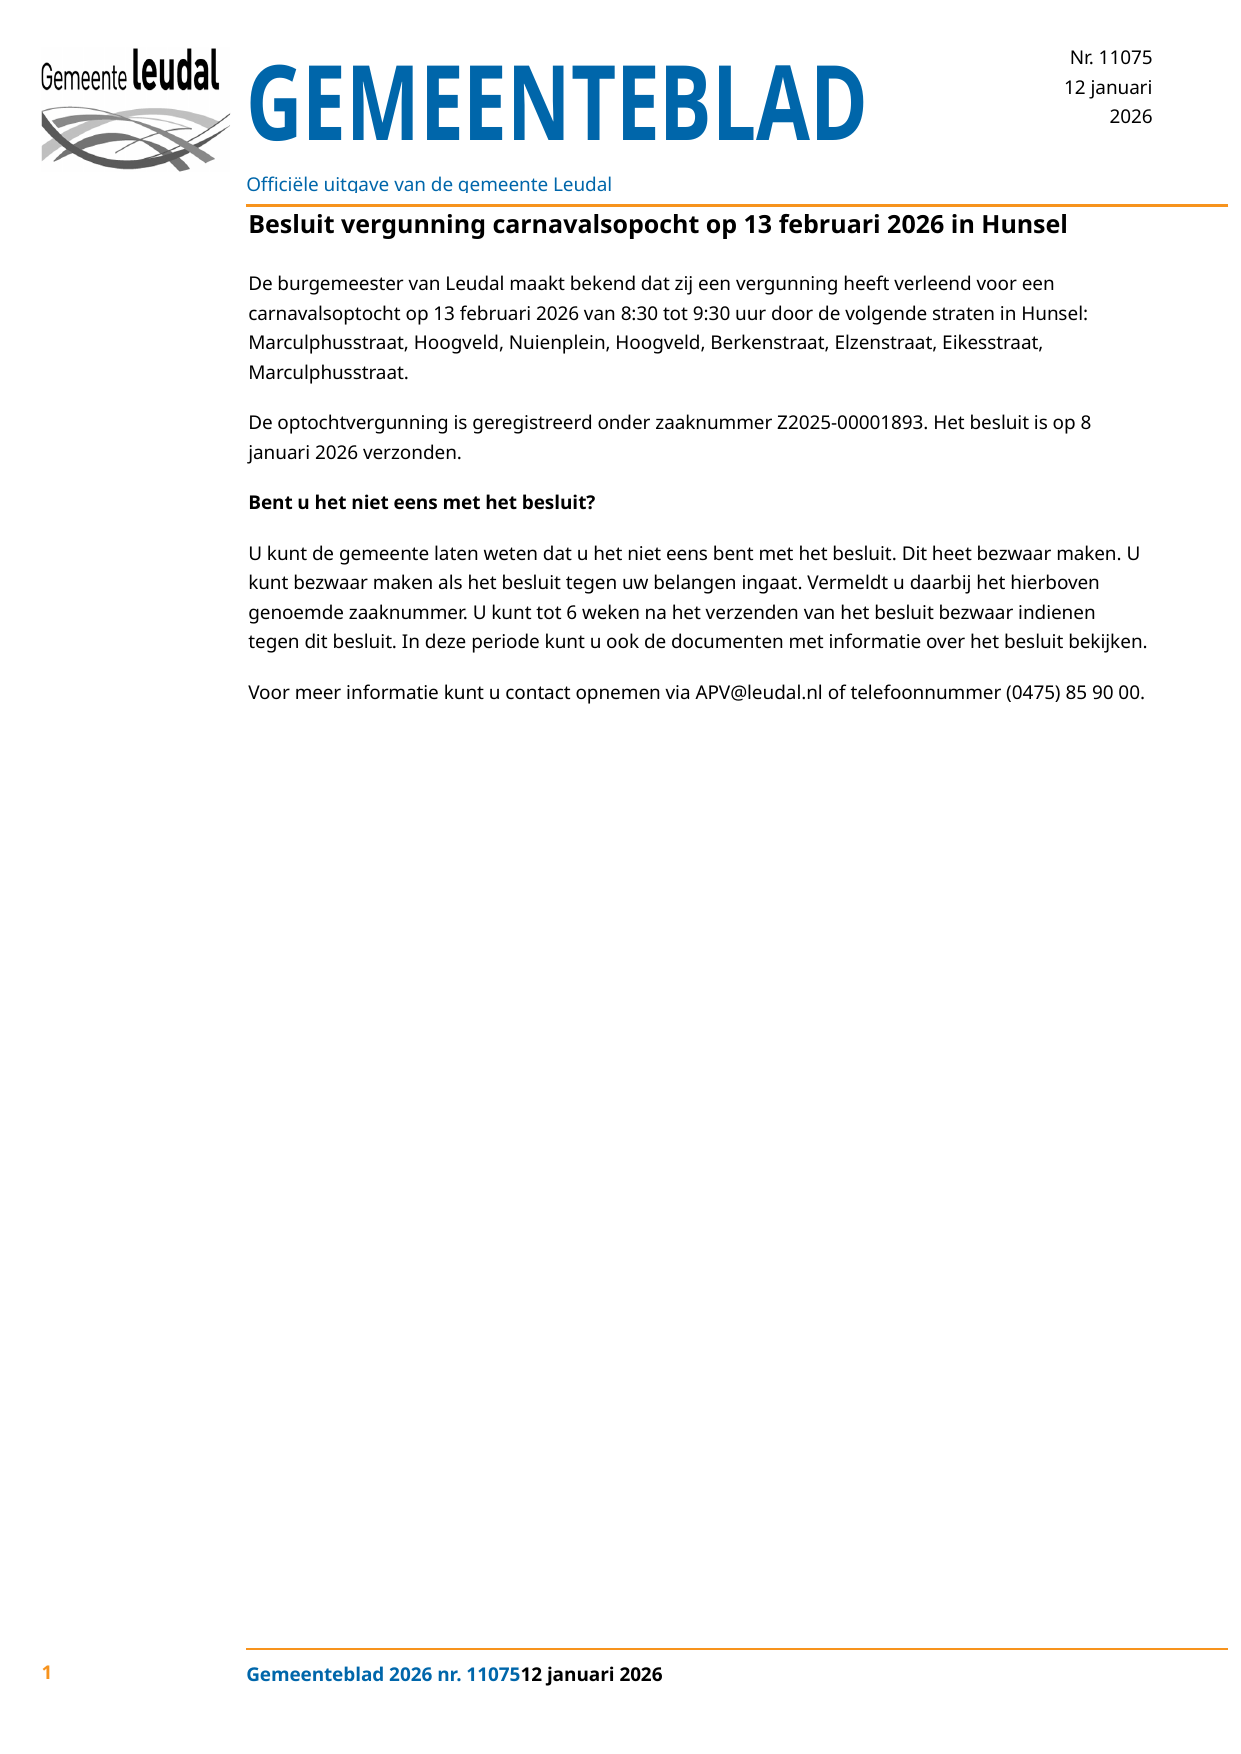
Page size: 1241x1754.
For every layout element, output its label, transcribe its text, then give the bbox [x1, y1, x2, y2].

text Besluit vergunning carnavalsopocht op 13 februari 2026 in Hunsel [248, 207, 1152, 241]
text Voor meer informatie kunt u contact opnemen via APV@leudal.nl of telefoonnummer (0475) 85 90 00. [248, 679, 1152, 705]
text De burgemeester van Leudal maakt bekend dat zij een vergunning heeft verleend voor een carnavalsoptocht op 13 februari 2026 van 8:30 tot 9:30 uur door de volgende straten in Hunsel: Marculphusstraat, Hoogveld, Nuienplein, Hoogveld, Berkenstraat, Elzenstraat, Eikesstraat, Marculphusstraat. [248, 270, 1152, 385]
text U kunt de gemeente laten weten dat u het niet eens bent met het besluit. Dit heet bezwaar maken. U kunt bezwaar maken als het besluit tegen uw belangen ingaat. Vermeldt u daarbij het hierboven genoemde zaaknummer. U kunt tot 6 weken na het verzenden van het besluit bezwaar indienen tegen dit besluit. In deze periode kunt u ook de documenten met informatie over het besluit bekijken. [248, 540, 1152, 654]
picture [41, 47, 231, 172]
text Bent u het niet eens met het besluit? [248, 489, 1152, 515]
text De optochtvergunning is geregistreerd onder zaaknummer Z2025-00001893. Het besluit is op 8 januari 2026 verzonden. [248, 409, 1152, 465]
